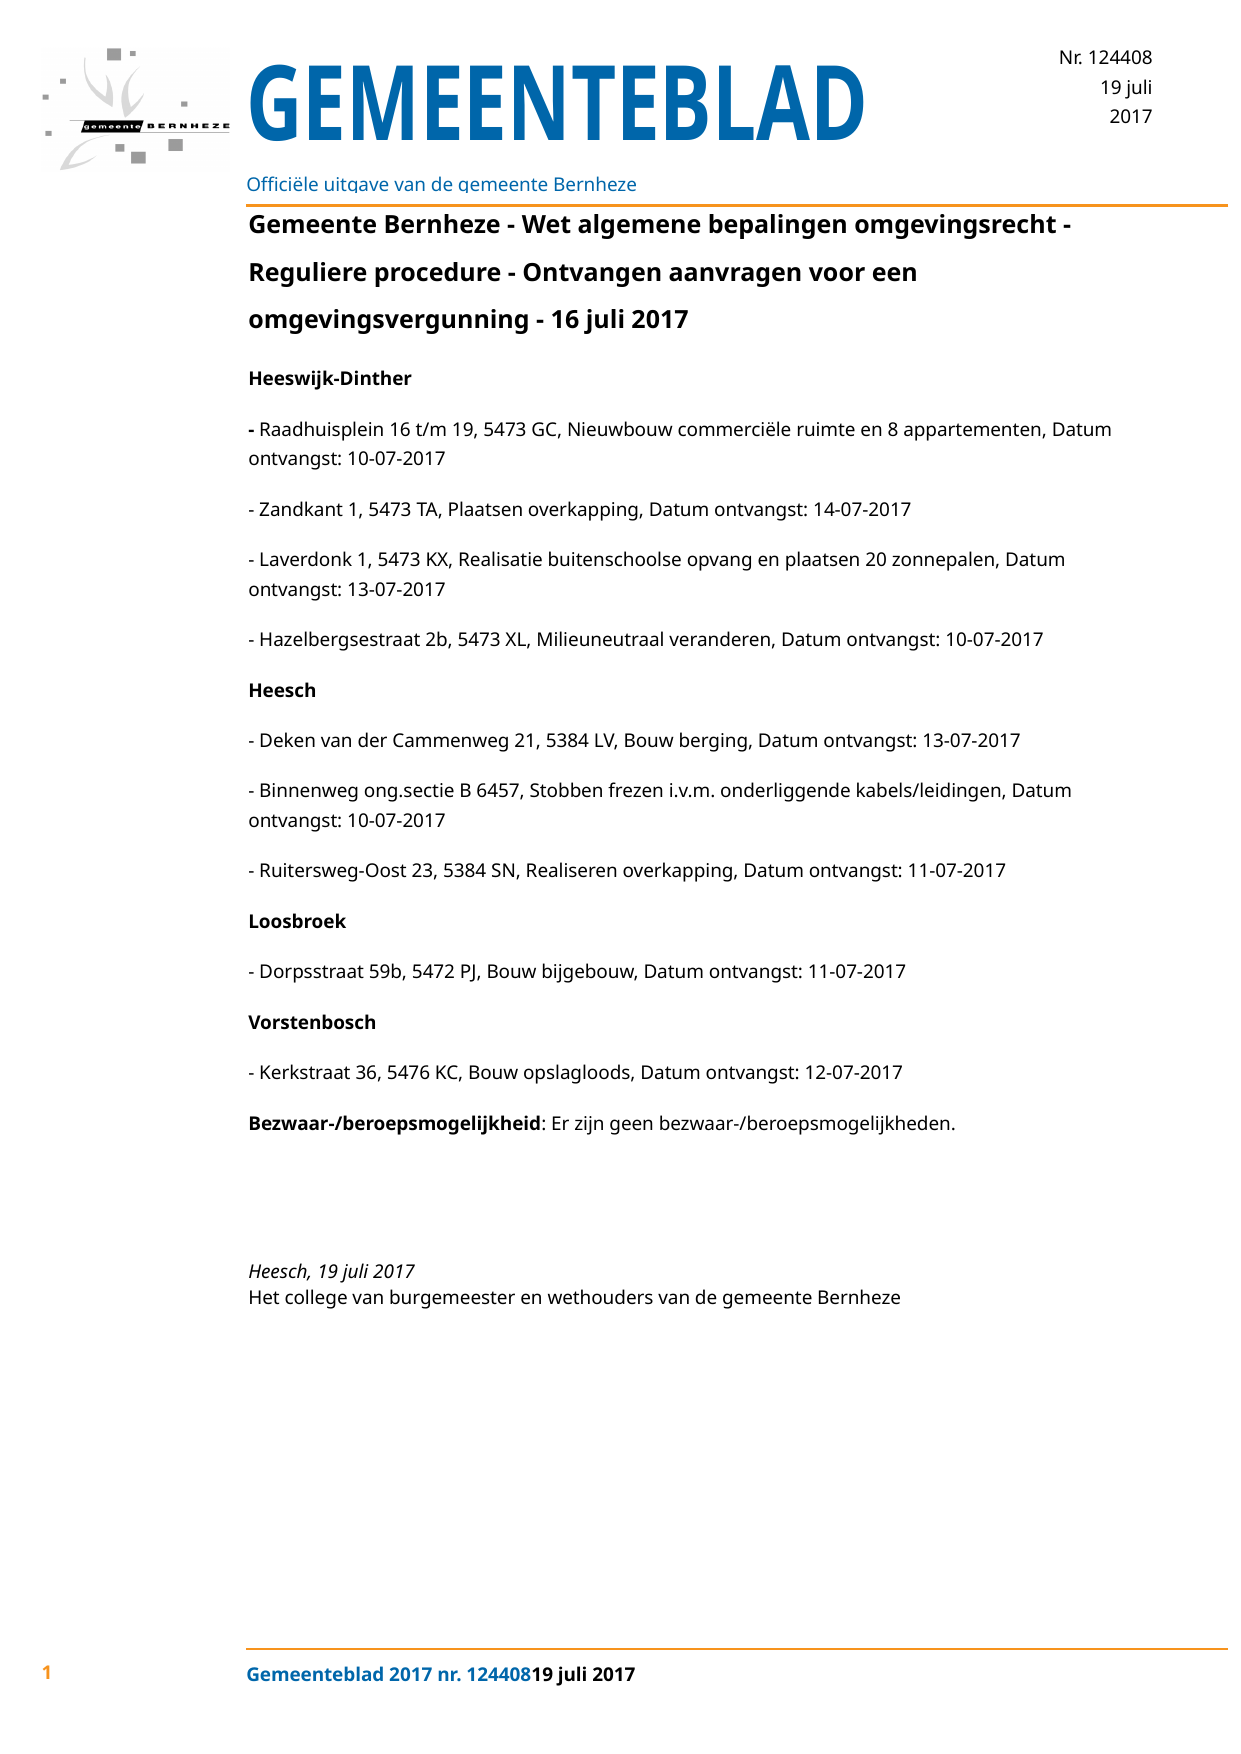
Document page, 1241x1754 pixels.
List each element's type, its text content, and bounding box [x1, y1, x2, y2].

text Heesch [248, 677, 1152, 702]
text Loosbroek [248, 908, 1152, 934]
text Heesch, 19 juli 2017 [248, 1258, 1152, 1284]
text - Kerkstraat 36, 5476 KC, Bouw opslagloods, Datum ontvangst: 12-07-2017 [248, 1059, 1152, 1085]
text - Dorpsstraat 59b, 5472 PJ, Bouw bijgebouw, Datum ontvangst: 11-07-2017 [248, 958, 1152, 984]
text - Ruitersweg-Oost 23, 5384 SN, Realiseren overkapping, Datum ontvangst: 11-07-2017 [248, 858, 1152, 883]
text Het college van burgemeester en wethouders van de gemeente Bernheze [248, 1284, 1152, 1310]
text - Raadhuisplein 16 t/m 19, 5473 GC, Nieuwbouw commerciële ruimte en 8 appartementen, Datum ontvangst: 10-07-2017 [248, 416, 1152, 471]
text - Laverdonk 1, 5473 KX, Realisatie buitenschoolse opvang en plaatsen 20 zonnepalen, Datum ontvangst: 13-07-2017 [248, 546, 1152, 602]
text Bezwaar-/beroepsmogelijkheid: Er zijn geen bezwaar-/beroepsmogelijkheden. [248, 1110, 1152, 1135]
text - Deken van der Cammenweg 21, 5384 LV, Bouw berging, Datum ontvangst: 13-07-2017 [248, 727, 1152, 753]
text Gemeente Bernheze - Wet algemene bepalingen omgevingsrecht - Reguliere procedure - Ontvangen aanvragen voor een omgevingsvergunning - 16 juli 2017 [248, 207, 1152, 336]
text - Binnenweg ong.sectie B 6457, Stobben frezen i.v.m. onderliggende kabels/leidingen, Datum ontvangst: 10-07-2017 [248, 778, 1152, 833]
text - Hazelbergsestraat 2b, 5473 XL, Milieuneutraal veranderen, Datum ontvangst: 10-07-2017 [248, 626, 1152, 652]
text Vorstenbosch [248, 1009, 1152, 1034]
text - Zandkant 1, 5473 TA, Plaatsen overkapping, Datum ontvangst: 14-07-2017 [248, 496, 1152, 522]
text Heeswijk-Dinther [248, 366, 1152, 391]
picture [41, 47, 231, 172]
